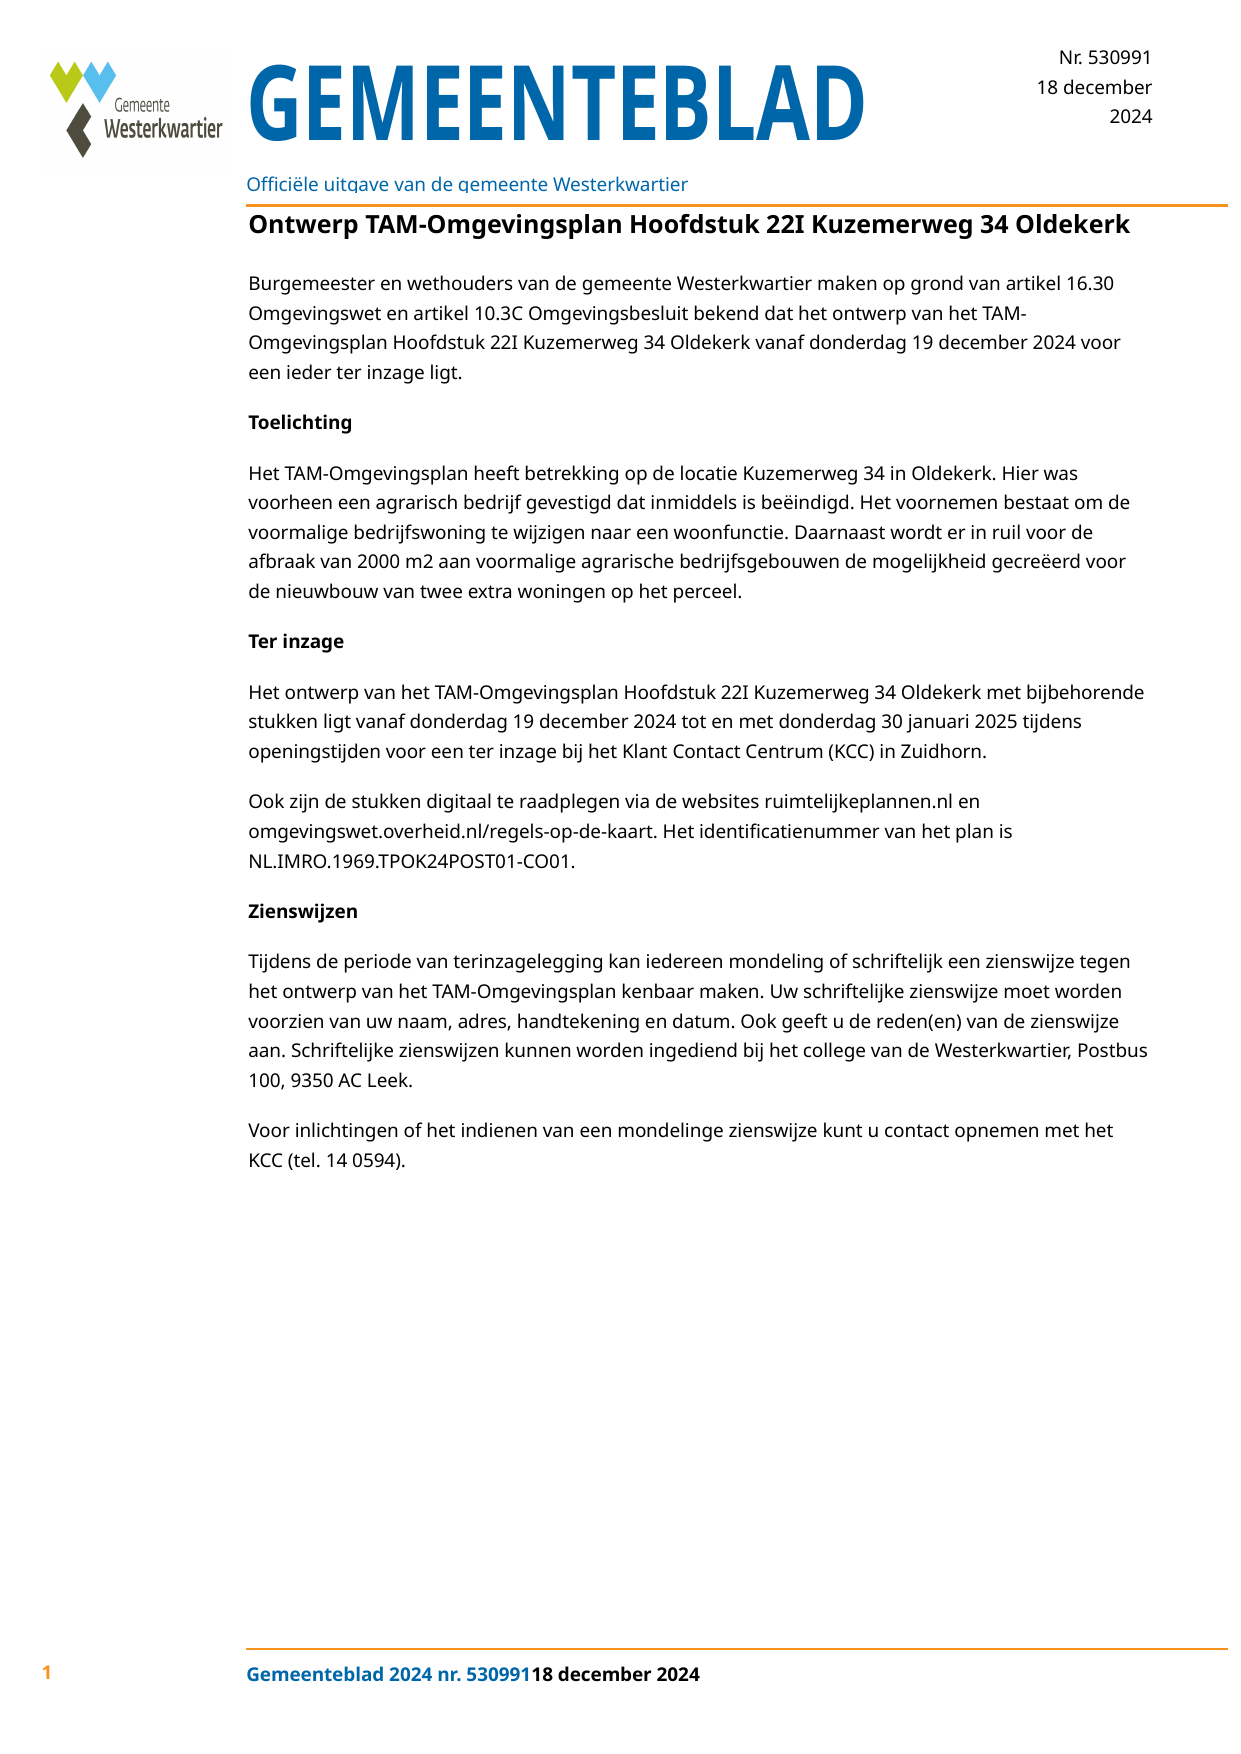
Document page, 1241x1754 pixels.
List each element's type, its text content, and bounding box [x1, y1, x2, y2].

text Toelichting [248, 409, 1152, 435]
text Ook zijn de stukken digitaal te raadplegen via de websites ruimtelijkeplannen.nl en omgevingswet.overheid.nl/regels-op-de-kaart. Het identificatienummer van het plan is NL.IMRO.1969.TPOK24POST01-CO01. [248, 789, 1152, 873]
text Burgemeester en wethouders van de gemeente Westerkwartier maken op grond van artikel 16.30 Omgevingswet en artikel 10.3C Omgevingsbesluit bekend dat het ontwerp van het TAM-Omgevingsplan Hoofdstuk 22I Kuzemerweg 34 Oldekerk vanaf donderdag 19 december 2024 voor een ieder ter inzage ligt. [248, 270, 1152, 385]
picture [41, 47, 231, 172]
text Tijdens de periode van terinzagelegging kan iedereen mondeling of schriftelijk een zienswijze tegen het ontwerp van het TAM-Omgevingsplan kenbaar maken. Uw schriftelijke zienswijze moet worden voorzien van uw naam, adres, handtekening en datum. Ook geeft u de reden(en) van de zienswijze aan. Schriftelijke zienswijzen kunnen worden ingediend bij het college van de Westerkwartier, Postbus 100, 9350 AC Leek. [248, 949, 1152, 1093]
text Ontwerp TAM-Omgevingsplan Hoofdstuk 22I Kuzemerweg 34 Oldekerk [248, 207, 1152, 241]
text Voor inlichtingen of het indienen van een mondelinge zienswijze kunt u contact opnemen met het KCC (tel. 14 0594). [248, 1117, 1152, 1173]
text Het ontwerp van het TAM-Omgevingsplan Hoofdstuk 22I Kuzemerweg 34 Oldekerk met bijbehorende stukken ligt vanaf donderdag 19 december 2024 tot en met donderdag 30 januari 2025 tijdens openingstijden voor een ter inzage bij het Klant Contact Centrum (KCC) in Zuidhorn. [248, 679, 1152, 764]
text Ter inzage [248, 629, 1152, 654]
text Het TAM-Omgevingsplan heeft betrekking op de locatie Kuzemerweg 34 in Oldekerk. Hier was voorheen een agrarisch bedrijf gevestigd dat inmiddels is beëindigd. Het voornemen bestaat om de voormalige bedrijfswoning te wijzigen naar een woonfunctie. Daarnaast wordt er in ruil voor de afbraak van 2000 m2 aan voormalige agrarische bedrijfsgebouwen de mogelijkheid gecreëerd voor de nieuwbouw van twee extra woningen op het perceel. [248, 460, 1152, 604]
text Zienswijzen [248, 898, 1152, 924]
